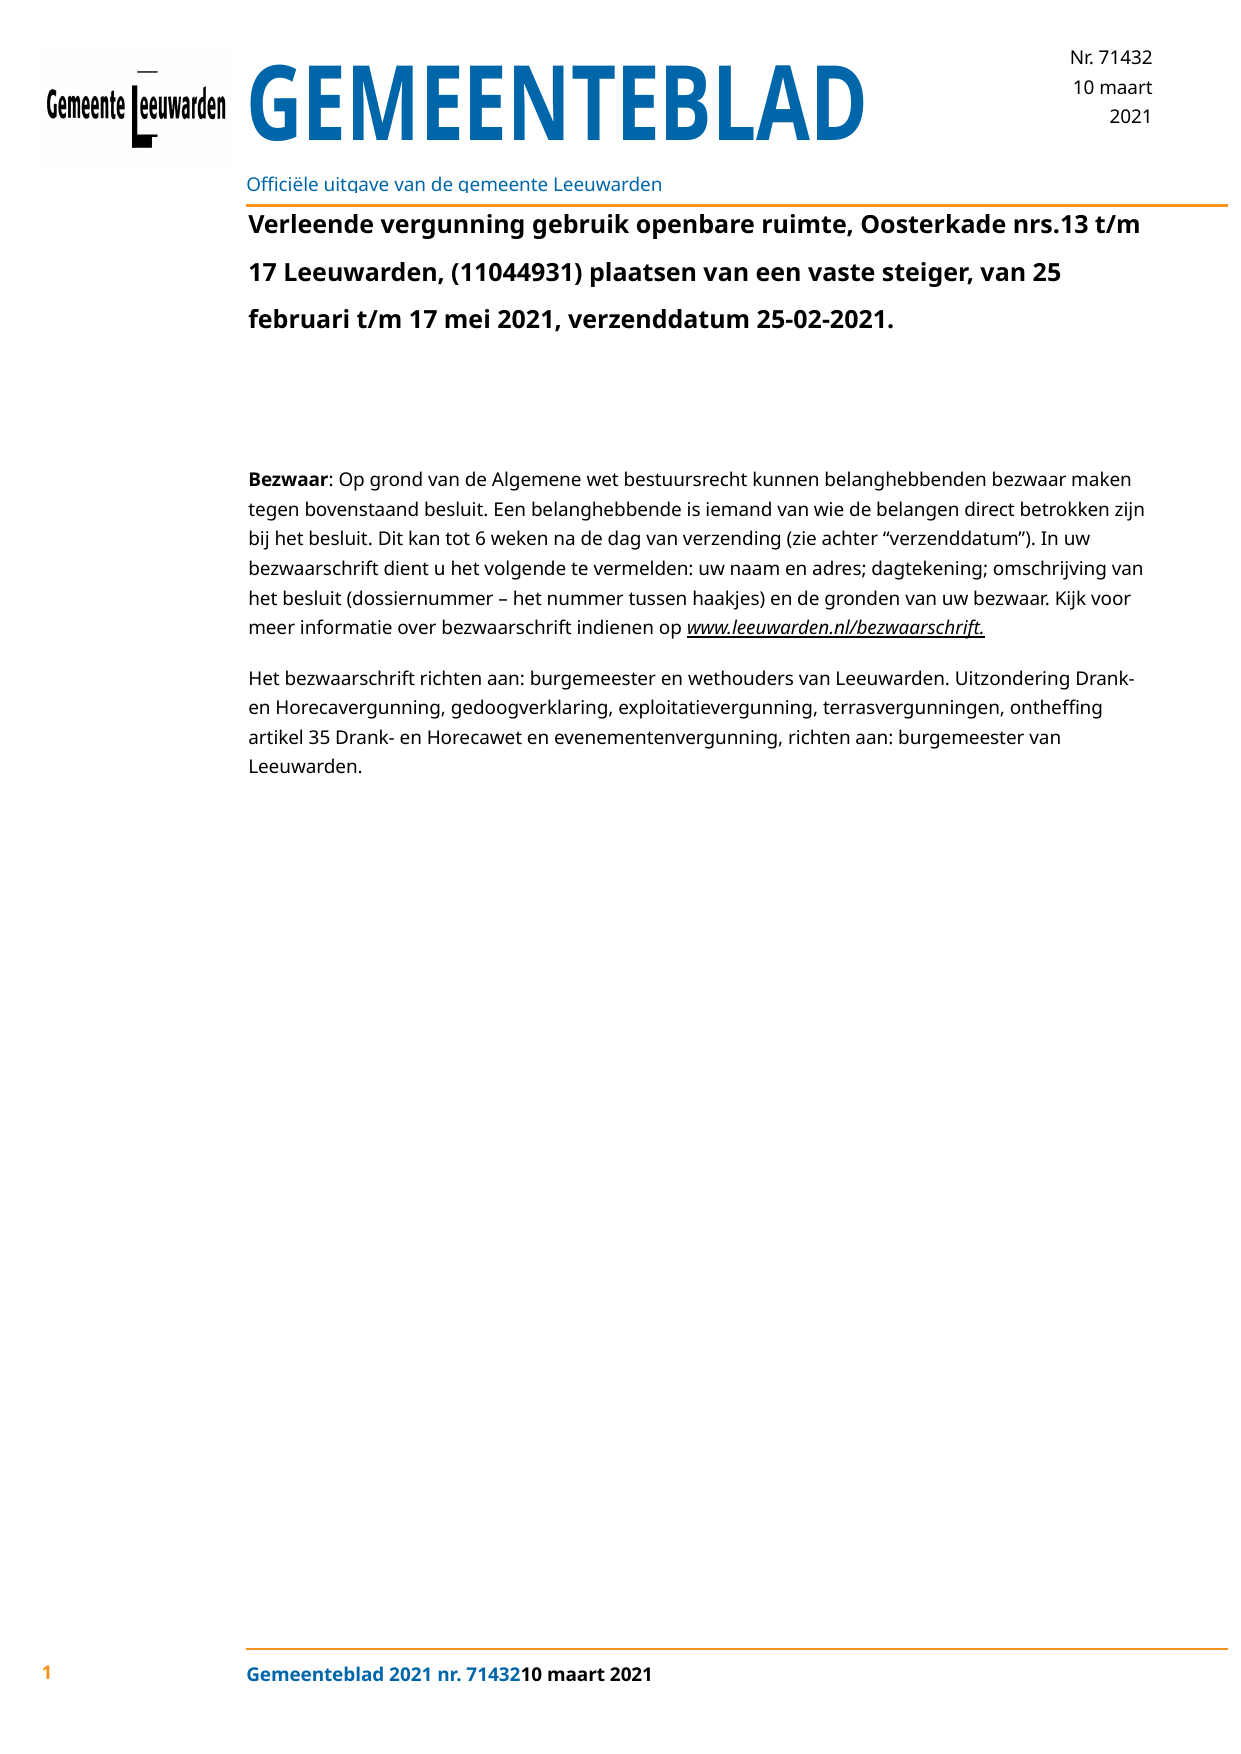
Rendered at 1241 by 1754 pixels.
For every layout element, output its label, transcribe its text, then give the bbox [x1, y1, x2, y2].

picture [41, 47, 231, 172]
text Het bezwaarschrift richten aan: burgemeester en wethouders van Leeuwarden. Uitzondering Drank- en Horecavergunning, gedoogverklaring, exploitatievergunning, terrasvergunningen, ontheffing artikel 35 Drank- en Horecawet en evenementenvergunning, richten aan: burgemeester van Leeuwarden. [248, 665, 1152, 779]
text Verleende vergunning gebruik openbare ruimte, Oosterkade nrs.13 t/m 17 Leeuwarden, (11044931) plaatsen van een vaste steiger, van 25 februari t/m 17 mei 2021, verzenddatum 25-02-2021. [248, 207, 1152, 336]
text Bezwaar: Op grond van de Algemene wet bestuursrecht kunnen belanghebbenden bezwaar maken tegen bovenstaand besluit. Een belanghebbende is iemand van wie de belangen direct betrokken zijn bij het besluit. Dit kan tot 6 weken na de dag van verzending (zie achter “verzenddatum”). In uw bezwaarschrift dient u het volgende te vermelden: uw naam en adres; dagtekening; omschrijving van het besluit (dossiernummer – het nummer tussen haakjes) en de gronden van uw bezwaar. Kijk voor meer informatie over bezwaarschrift indienen op www.leeuwarden.nl/bezwaarschrift. [248, 466, 1152, 640]
